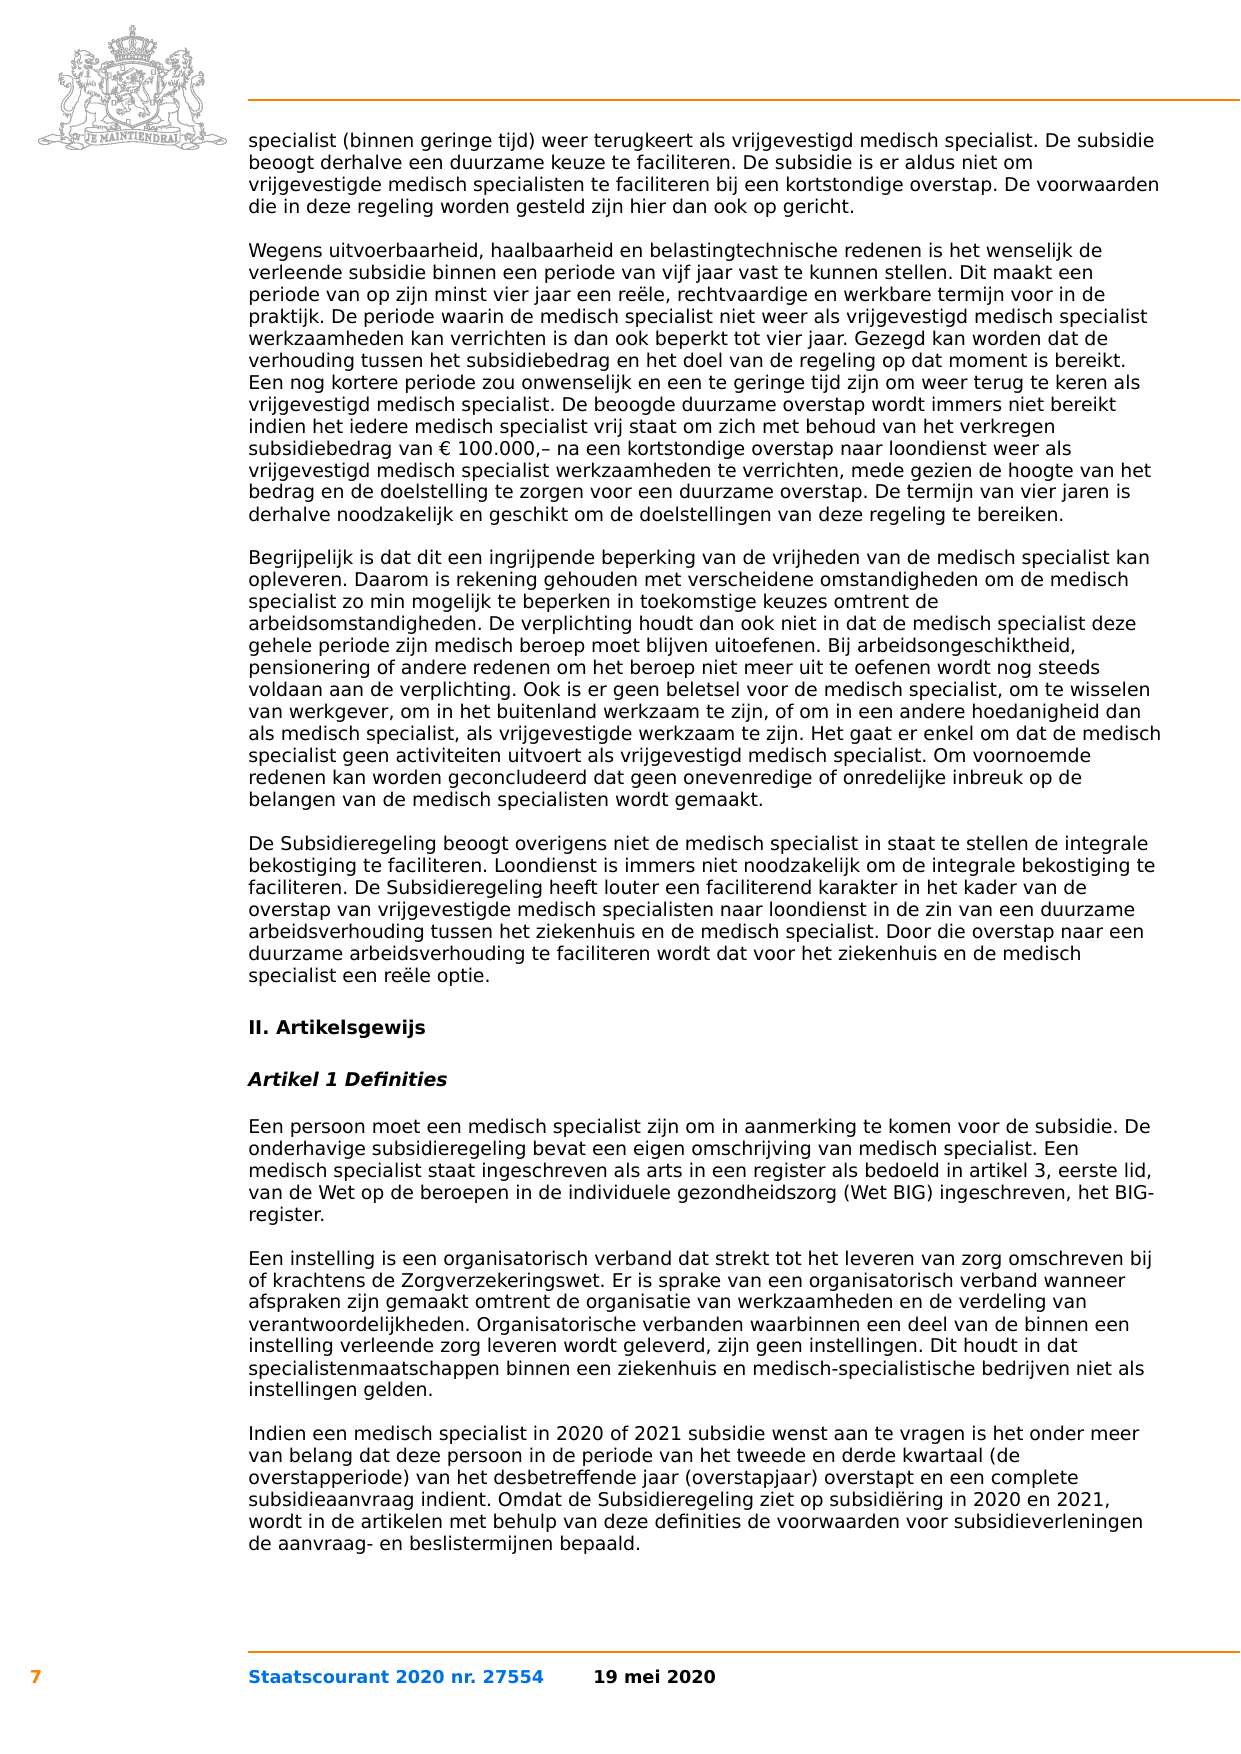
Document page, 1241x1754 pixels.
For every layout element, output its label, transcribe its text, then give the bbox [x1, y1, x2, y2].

text Een persoon moet een medisch specialist zijn om in aanmerking te komen voor de subsidie. De onderhavige subsidieregeling bevat een eigen omschrijving van medisch specialist. Een medisch specialist staat ingeschreven als arts in een register als bedoeld in artikel 3, eerste lid, van de Wet op de beroepen in de individuele gezondheidszorg (Wet BIG) ingeschreven, het BIG-register. [248, 1116, 1163, 1226]
text Begrijpelijk is dat dit een ingrijpende beperking van de vrijheden van de medisch specialist kan opleveren. Daarom is rekening gehouden met verscheidene omstandigheden om de medisch specialist zo min mogelijk te beperken in toekomstige keuzes omtrent de arbeidsomstandigheden. De verplichting houdt dan ook niet in dat de medisch specialist deze gehele periode zijn medisch beroep moet blijven uitoefenen. Bij arbeidsongeschiktheid, pensionering of andere redenen om het beroep niet meer uit te oefenen wordt nog steeds voldaan aan de verplichting. Ook is er geen beletsel voor de medisch specialist, om te wisselen van werkgever, om in het buitenland werkzaam te zijn, of om in een andere hoedanigheid dan als medisch specialist, als vrijgevestigde werkzaam te zijn. Het gaat er enkel om dat de medisch specialist geen activiteiten uitvoert als vrijgevestigd medisch specialist. Om voornoemde redenen kan worden geconcludeerd dat geen onevenredige of onredelijke inbreuk op de belangen van de medisch specialisten wordt gemaakt. [248, 547, 1163, 811]
text Wegens uitvoerbaarheid, haalbaarheid en belastingtechnische redenen is het wenselijk de verleende subsidie binnen een periode van vijf jaar vast te kunnen stellen. Dit maakt een periode van op zijn minst vier jaar een reële, rechtvaardige en werkbare termijn voor in de praktijk. De periode waarin de medisch specialist niet weer als vrijgevestigd medisch specialist werkzaamheden kan verrichten is dan ook beperkt tot vier jaar. Gezegd kan worden dat de verhouding tussen het subsidiebedrag en het doel van de regeling op dat moment is bereikt. Een nog kortere periode zou onwenselijk en een te geringe tijd zijn om weer terug te keren als vrijgevestigd medisch specialist. De beoogde duurzame overstap wordt immers niet bereikt indien het iedere medisch specialist vrij staat om zich met behoud van het verkregen subsidiebedrag van € 100.000,– na een kortstondige overstap naar loondienst weer als vrijgevestigd medisch specialist werkzaamheden te verrichten, mede gezien de hoogte van het bedrag en de doelstelling te zorgen voor een duurzame overstap. De termijn van vier jaren is derhalve noodzakelijk en geschikt om de doelstellingen van deze regeling te bereiken. [248, 240, 1163, 525]
subtitle Artikel 1 Definities [248, 1069, 1163, 1091]
text specialist (binnen geringe tijd) weer terugkeert als vrijgevestigd medisch specialist. De subsidie beoogt derhalve een duurzame keuze te faciliteren. De subsidie is er aldus niet om vrijgevestigde medisch specialisten te faciliteren bij een kortstondige overstap. De voorwaarden die in deze regeling worden gesteld zijn hier dan ook op gericht. [248, 130, 1163, 218]
picture [38, 25, 227, 150]
text De Subsidieregeling beoogt overigens niet de medisch specialist in staat te stellen de integrale bekostiging te faciliteren. Loondienst is immers niet noodzakelijk om de integrale bekostiging te faciliteren. De Subsidieregeling heeft louter een faciliterend karakter in het kader van de overstap van vrijgevestigde medisch specialisten naar loondienst in de zin van een duurzame arbeidsverhouding tussen het ziekenhuis en de medisch specialist. Door die overstap naar een duurzame arbeidsverhouding te faciliteren wordt dat voor het ziekenhuis en de medisch specialist een reële optie. [248, 833, 1163, 987]
text Een instelling is een organisatorisch verband dat strekt tot het leveren van zorg omschreven bij of krachtens de Zorgverzekeringswet. Er is sprake van een organisatorisch verband wanneer afspraken zijn gemaakt omtrent de organisatie van werkzaamheden en de verdeling van verantwoordelijkheden. Organisatorische verbanden waarbinnen een deel van de binnen een instelling verleende zorg leveren wordt geleverd, zijn geen instellingen. Dit houdt in dat specialistenmaatschappen binnen een ziekenhuis en medisch-specialistische bedrijven niet als instellingen gelden. [248, 1247, 1163, 1401]
text Indien een medisch specialist in 2020 of 2021 subsidie wenst aan te vragen is het onder meer van belang dat deze persoon in de periode van het tweede en derde kwartaal (de overstapperiode) van het desbetreffende jaar (overstapjaar) overstapt en een complete subsidieaanvraag indient. Omdat de Subsidieregeling ziet op subsidiëring in 2020 en 2021, wordt in de artikelen met behulp van deze definities de voorwaarden voor subsidieverleningen de aanvraag- en beslistermijnen bepaald. [248, 1423, 1163, 1555]
subtitle II. Artikelsgewijs [248, 1017, 1163, 1039]
